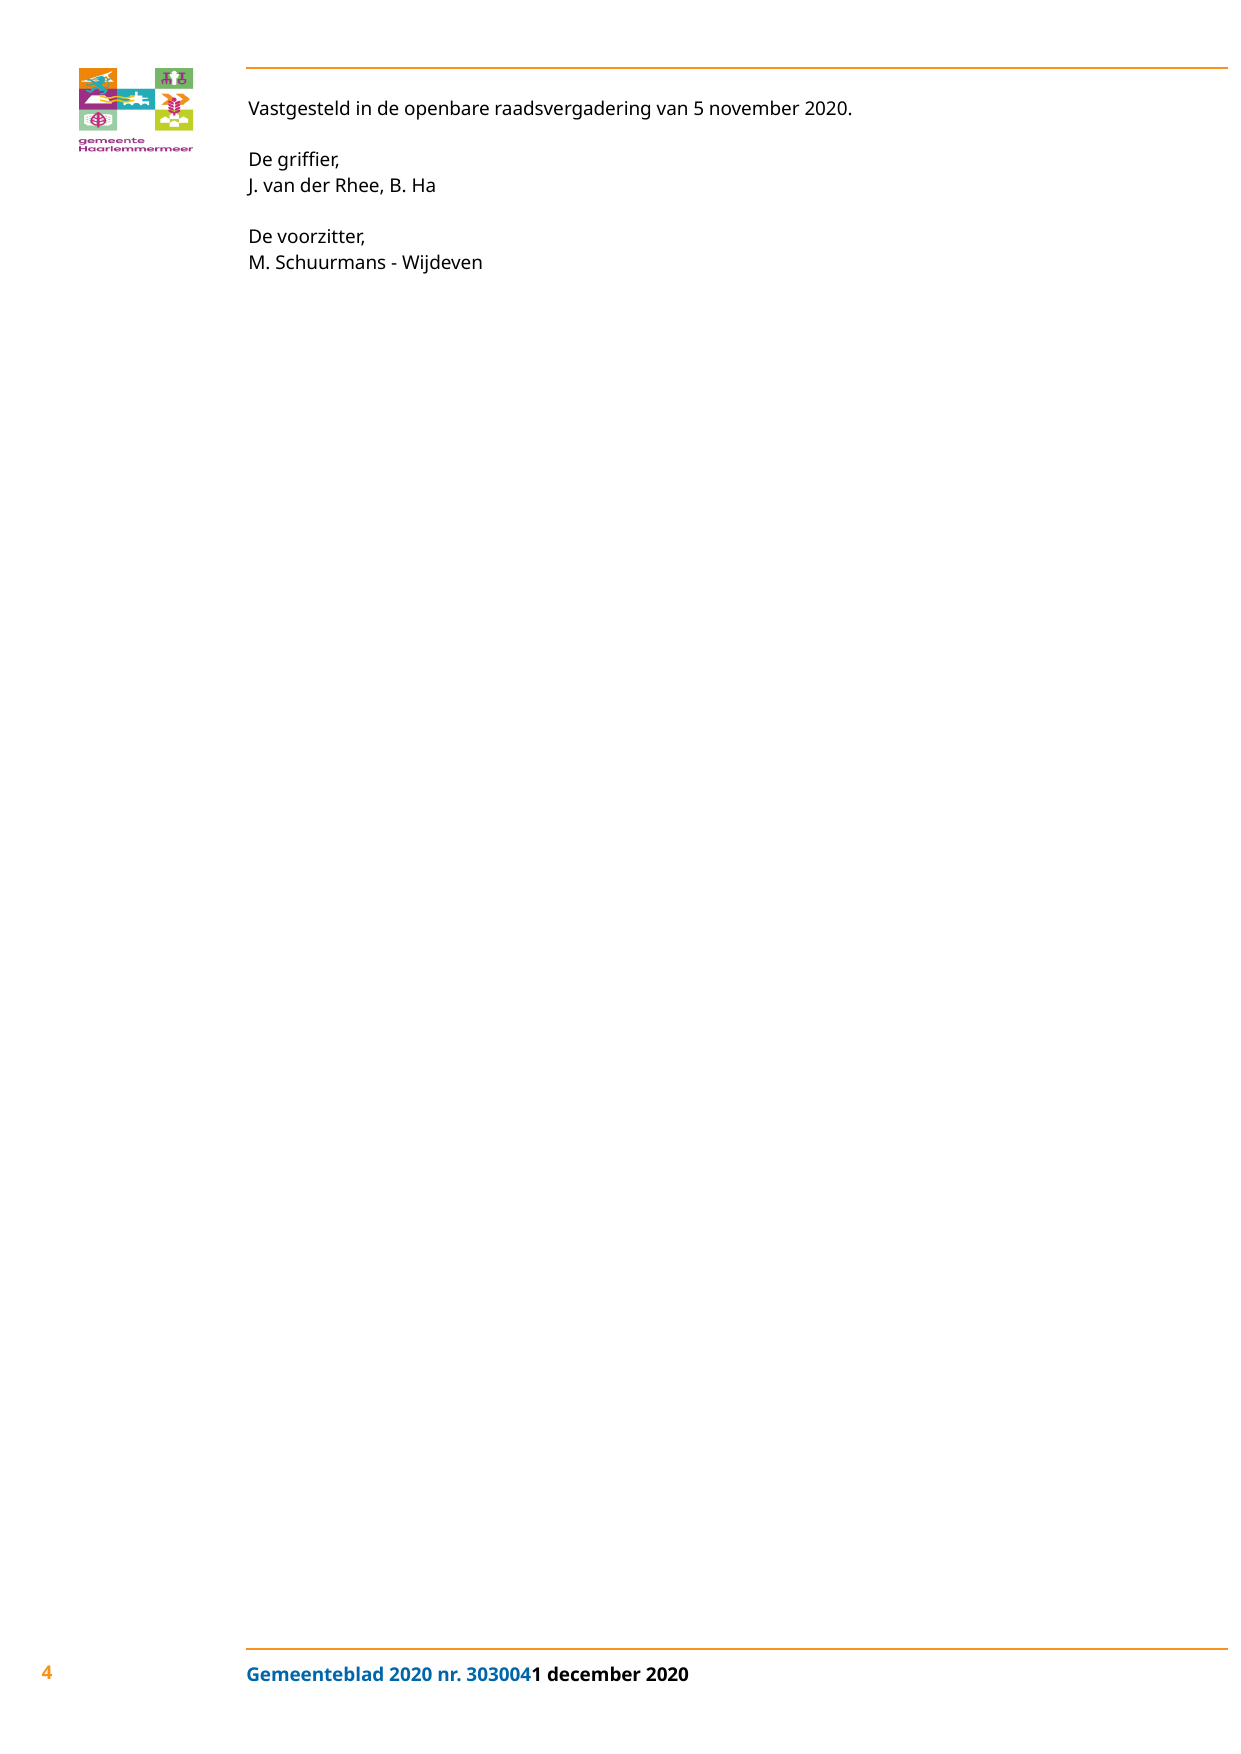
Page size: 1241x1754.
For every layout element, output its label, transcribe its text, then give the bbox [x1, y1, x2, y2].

text M. Schuurmans - Wijdeven [248, 249, 1152, 275]
text De voorzitter, [248, 223, 1152, 249]
text J. van der Rhee, B. Ha [248, 172, 1152, 198]
text Vastgesteld in de openbare raadsvergadering van 5 november 2020. [248, 95, 1152, 121]
text De griffier, [248, 146, 1152, 172]
picture [41, 47, 231, 172]
